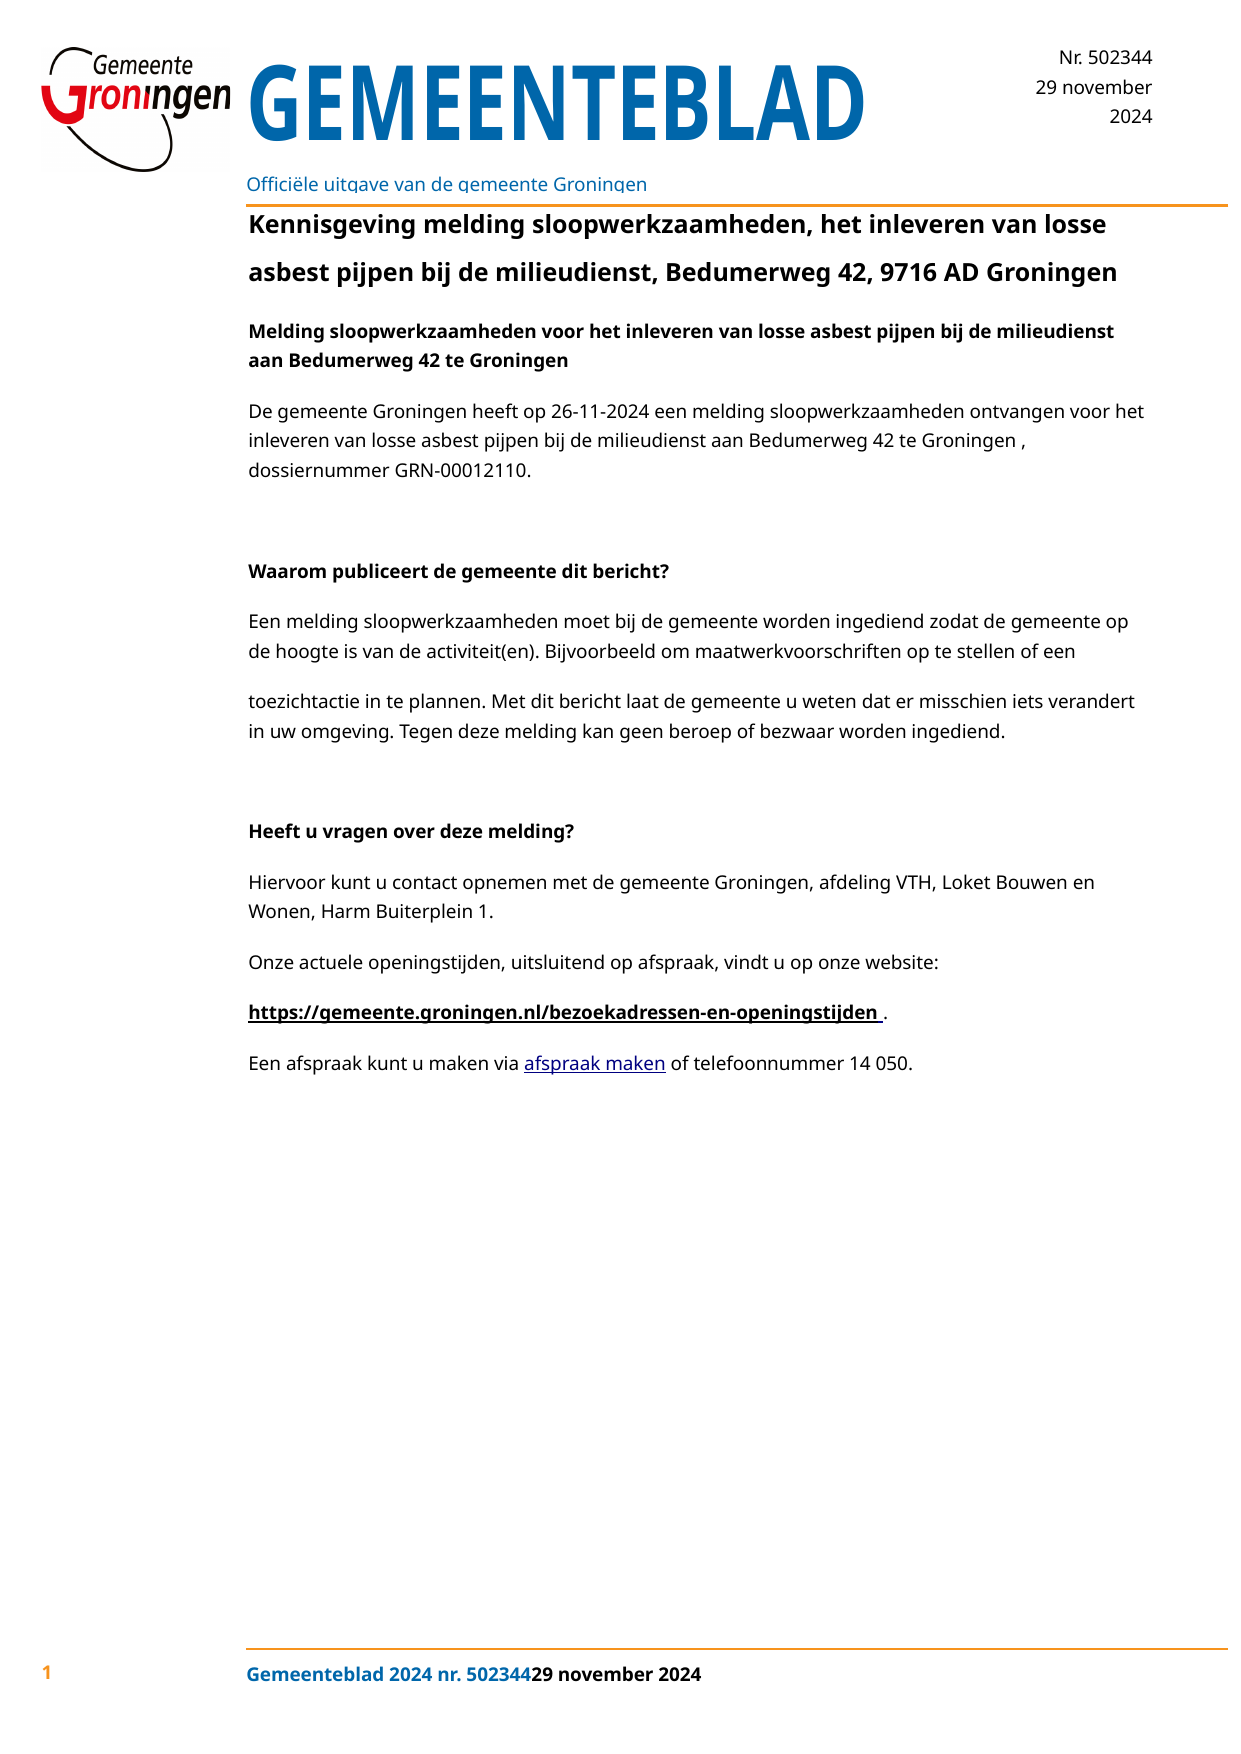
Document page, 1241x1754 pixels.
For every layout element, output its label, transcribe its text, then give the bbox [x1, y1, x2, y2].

text toezichtactie in te plannen. Met dit bericht laat de gemeente u weten dat er misschien iets verandert in uw omgeving. Tegen deze melding kan geen beroep of bezwaar worden ingediend. [248, 688, 1152, 744]
text Hiervoor kunt u contact opnemen met de gemeente Groningen, afdeling VTH, Loket Bouwen en Wonen, Harm Buiterplein 1. [248, 869, 1152, 924]
text Melding sloopwerkzaamheden voor het inleveren van losse asbest pijpen bij de milieudienst aan Bedumerweg 42 te Groningen [248, 318, 1152, 373]
picture [41, 47, 231, 172]
text De gemeente Groningen heeft op 26-11-2024 een melding sloopwerkzaamheden ontvangen voor het inleveren van losse asbest pijpen bij de milieudienst aan Bedumerweg 42 te Groningen , dossiernummer GRN-00012110. [248, 398, 1152, 483]
text Kennisgeving melding sloopwerkzaamheden, het inleveren van losse asbest pijpen bij de milieudienst, Bedumerweg 42, 9716 AD Groningen [248, 207, 1152, 288]
text Een melding sloopwerkzaamheden moet bij de gemeente worden ingediend zodat de gemeente op de hoogte is van de activiteit(en). Bijvoorbeeld om maatwerkvoorschriften op te stellen of een [248, 608, 1152, 664]
text https://gemeente.groningen.nl/bezoekadressen-en-openingstijden . [248, 999, 1152, 1025]
text Onze actuele openingstijden, uitsluitend op afspraak, vindt u op onze website: [248, 949, 1152, 975]
text Waarom publiceert de gemeente dit bericht? [248, 558, 1152, 584]
text Heeft u vragen over deze melding? [248, 819, 1152, 844]
text Een afspraak kunt u maken via afspraak maken of telefoonnummer 14 050. [248, 1050, 1152, 1076]
